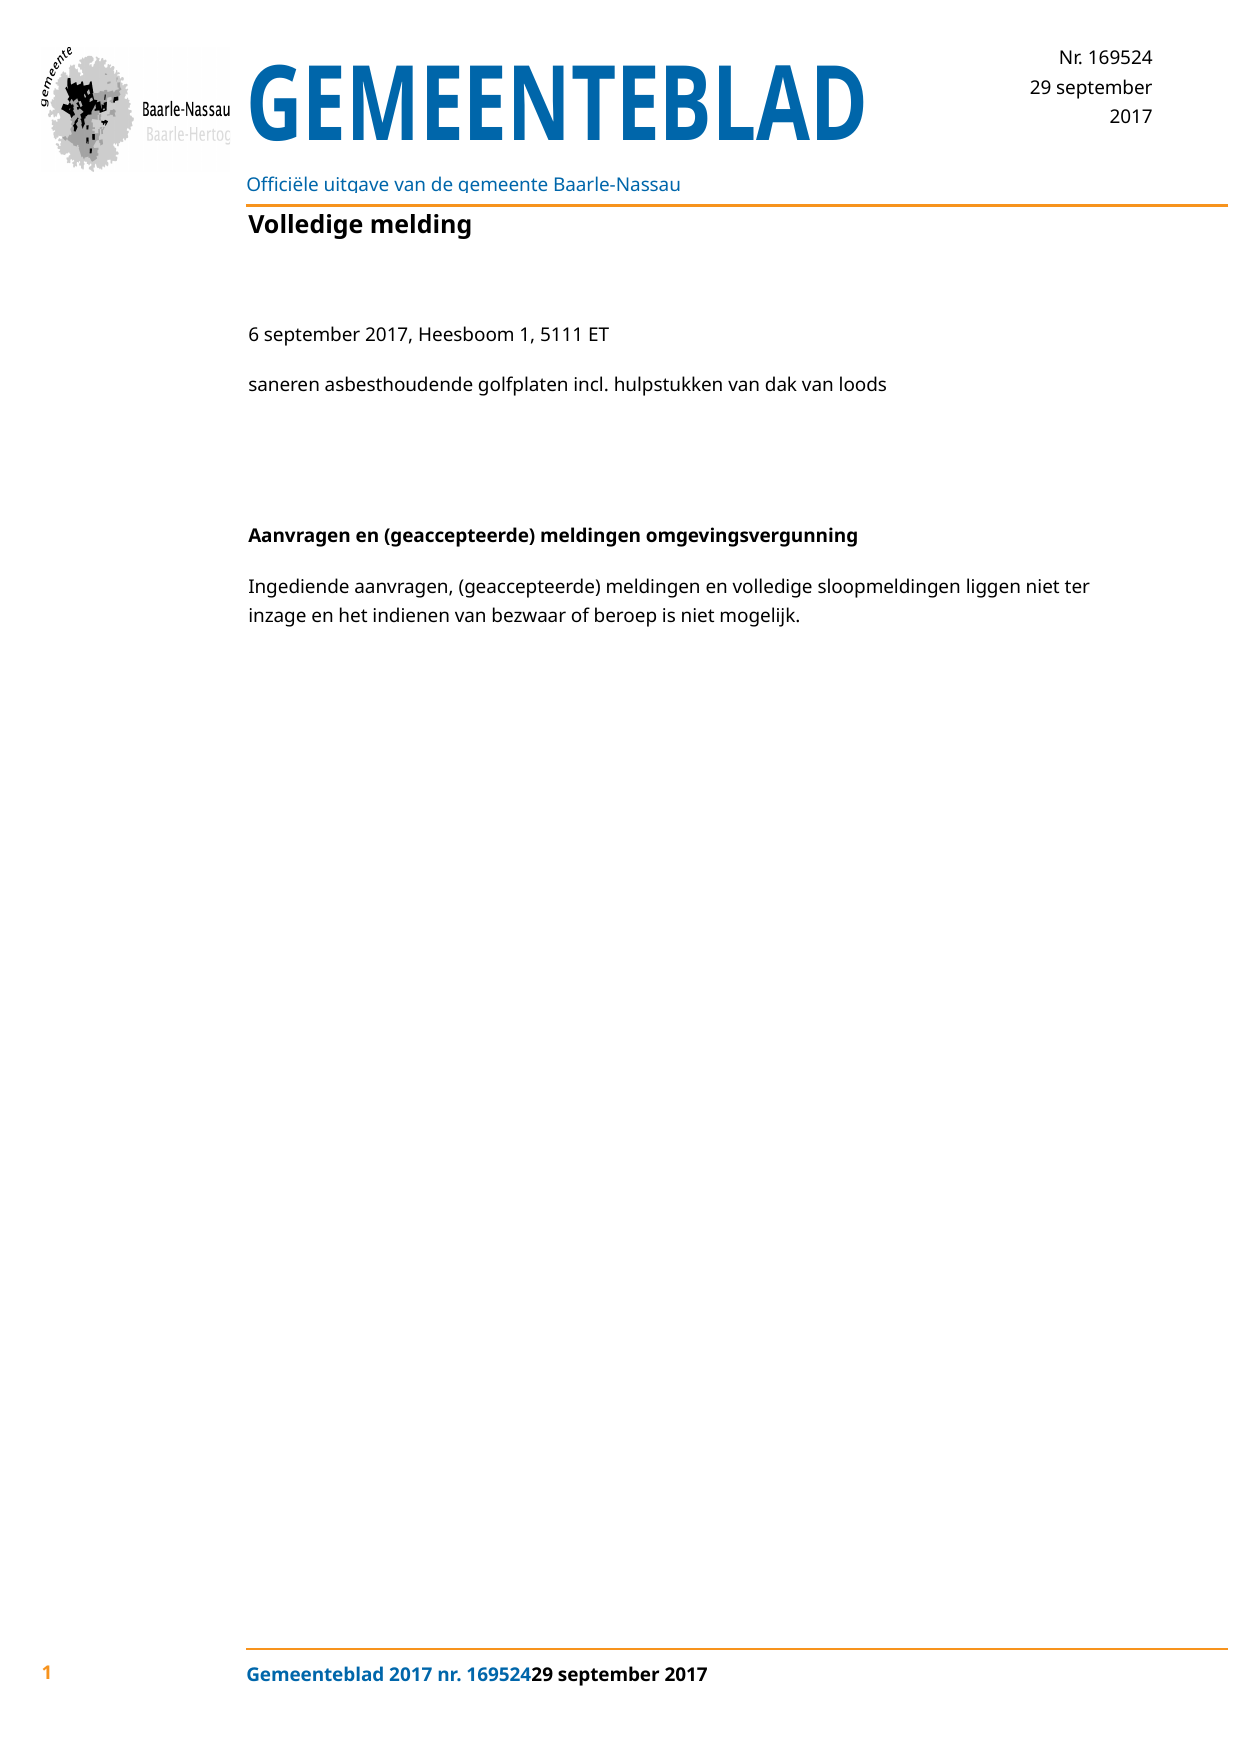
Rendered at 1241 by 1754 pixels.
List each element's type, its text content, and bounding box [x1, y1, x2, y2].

picture [41, 47, 231, 172]
text Aanvragen en (geaccepteerde) meldingen omgevingsvergunning [248, 522, 1152, 548]
text Ingediende aanvragen, (geaccepteerde) meldingen en volledige sloopmeldingen liggen niet ter inzage en het indienen van bezwaar of beroep is niet mogelijk. [248, 573, 1152, 628]
text saneren asbesthoudende golfplaten incl. hulpstukken van dak van loods [248, 371, 1152, 397]
text 6 september 2017, Heesboom 1, 5111 ET [248, 321, 1152, 346]
text Volledige melding [248, 207, 1152, 241]
